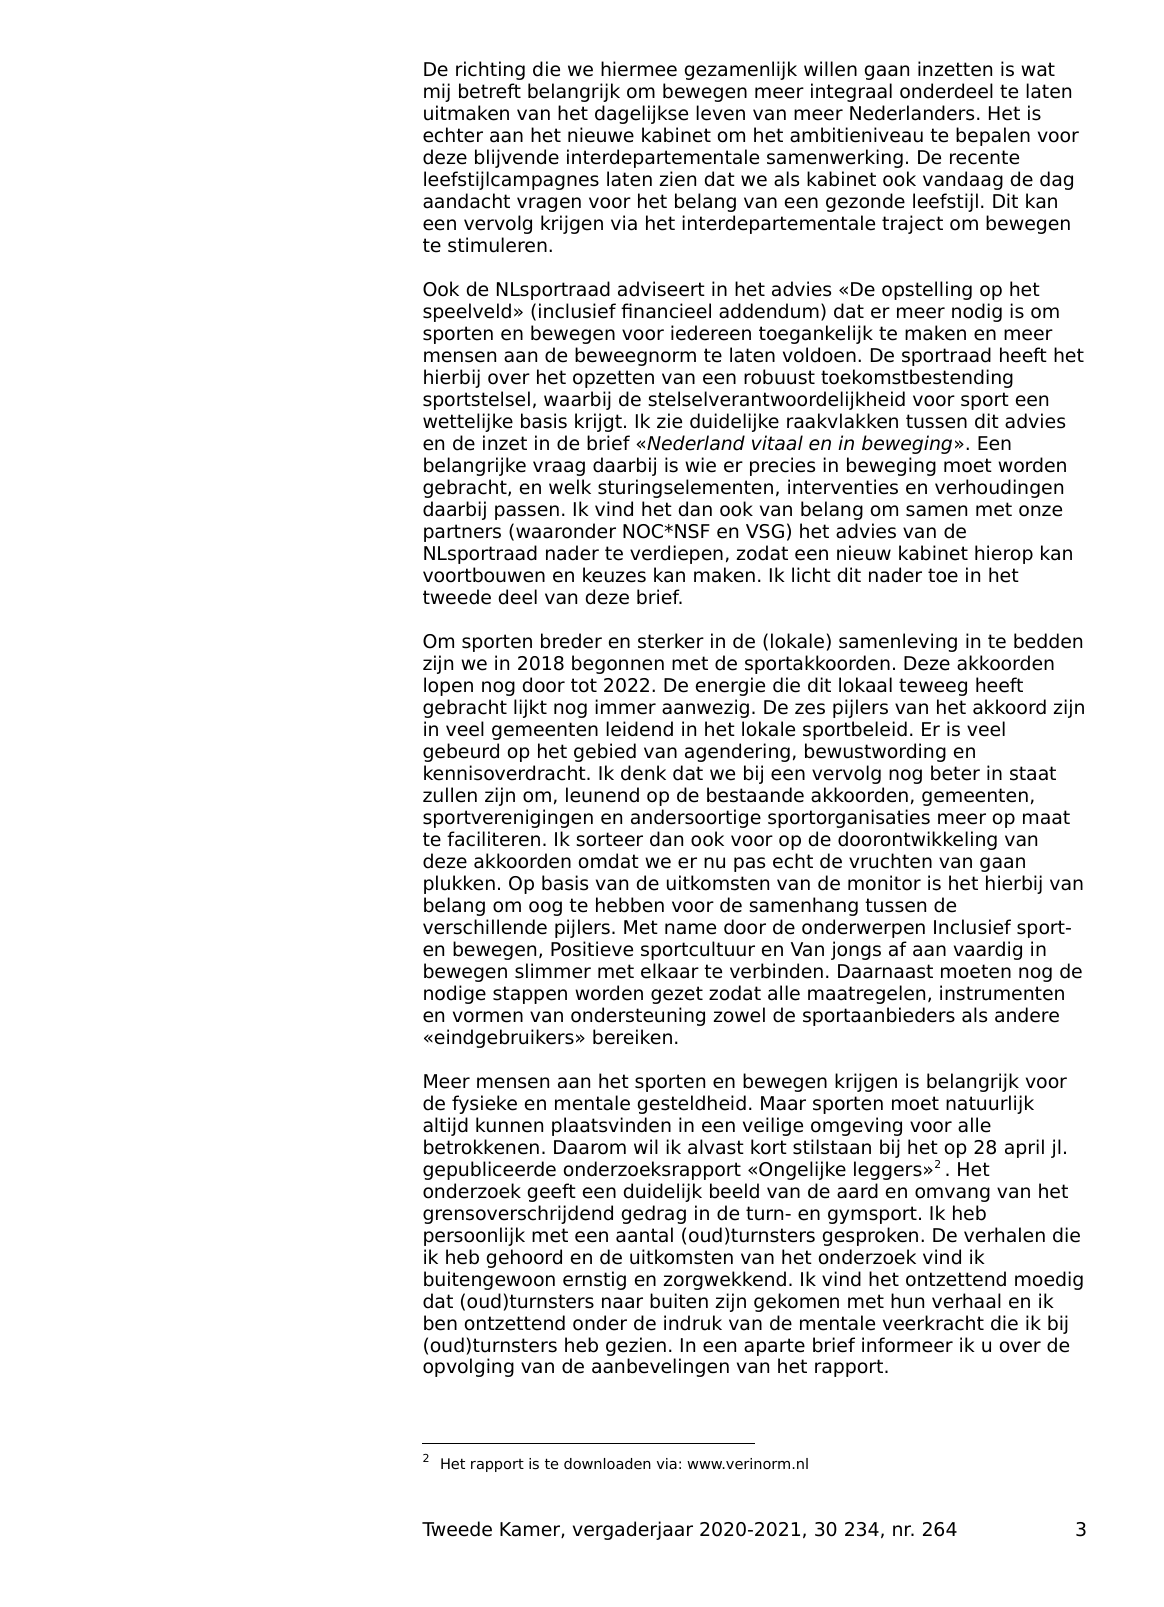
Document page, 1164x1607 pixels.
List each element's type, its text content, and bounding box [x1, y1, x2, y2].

text Het rapport is te downloaden via: www.verinorm.nl [422, 1452, 1087, 1474]
text De richting die we hiermee gezamenlijk willen gaan inzetten is wat mij betreft belangrijk om bewegen meer integraal onderdeel te laten uitmaken van het dagelijkse leven van meer Nederlanders. Het is echter aan het nieuwe kabinet om het ambitieniveau te bepalen voor deze blijvende interdepartementale samenwerking. De recente leefstijlcampagnes laten zien dat we als kabinet ook vandaag de dag aandacht vragen voor het belang van een gezonde leefstijl. Dit kan een vervolg krijgen via het interdepartementale traject om bewegen te stimuleren. [422, 59, 1087, 257]
text Om sporten breder en sterker in de (lokale) samenleving in te bedden zijn we in 2018 begonnen met de sportakkoorden. Deze akkoorden lopen nog door tot 2022. De energie die dit lokaal teweeg heeft gebracht lijkt nog immer aanwezig. De zes pijlers van het akkoord zijn in veel gemeenten leidend in het lokale sportbeleid. Er is veel gebeurd op het gebied van agendering, bewustwording en kennisoverdracht. Ik denk dat we bij een vervolg nog beter in staat zullen zijn om, leunend op de bestaande akkoorden, gemeenten, sportverenigingen en andersoortige sportorganisaties meer op maat te faciliteren. Ik sorteer dan ook voor op de doorontwikkeling van deze akkoorden omdat we er nu pas echt de vruchten van gaan plukken. Op basis van de uitkomsten van de monitor is het hierbij van belang om oog te hebben voor de samenhang tussen de verschillende pijlers. Met name door de onderwerpen Inclusief sport- en bewegen, Positieve sportcultuur en Van jongs af aan vaardig in bewegen slimmer met elkaar te verbinden. Daarnaast moeten nog de nodige stappen worden gezet zodat alle maatregelen, instrumenten en vormen van ondersteuning zowel de sportaanbieders als andere «eindgebruikers» bereiken. [422, 631, 1087, 1048]
text Ook de NLsportraad adviseert in het advies «De opstelling op het speelveld» (inclusief financieel addendum) dat er meer nodig is om sporten en bewegen voor iedereen toegankelijk te maken en meer mensen aan de beweegnorm te laten voldoen. De sportraad heeft het hierbij over het opzetten van een robuust toekomstbestending sportstelsel, waarbij de stelselverantwoordelijkheid voor sport een wettelijke basis krijgt. Ik zie duidelijke raakvlakken tussen dit advies en de inzet in de brief «Nederland vitaal en in beweging». Een belangrijke vraag daarbij is wie er precies in beweging moet worden gebracht, en welk sturingselementen, interventies en verhoudingen daarbij passen. Ik vind het dan ook van belang om samen met onze partners (waaronder NOC*NSF en VSG) het advies van de NLsportraad nader te verdiepen, zodat een nieuw kabinet hierop kan voortbouwen en keuzes kan maken. Ik licht dit nader toe in het tweede deel van deze brief. [422, 279, 1087, 609]
text Meer mensen aan het sporten en bewegen krijgen is belangrijk voor de fysieke en mentale gesteldheid. Maar sporten moet natuurlijk altijd kunnen plaatsvinden in een veilige omgeving voor alle betrokkenen. Daarom wil ik alvast kort stilstaan bij het op 28 april jl. gepubliceerde onderzoeksrapport «Ongelijke leggers». Het onderzoek geeft een duidelijk beeld van de aard en omvang van het grensoverschrijdend gedrag in de turn- en gymsport. Ik heb persoonlijk met een aantal (oud)turnsters gesproken. De verhalen die ik heb gehoord en de uitkomsten van het onderzoek vind ik buitengewoon ernstig en zorgwekkend. Ik vind het ontzettend moedig dat (oud)turnsters naar buiten zijn gekomen met hun verhaal en ik ben ontzettend onder de indruk van de mentale veerkracht die ik bij (oud)turnsters heb gezien. In een aparte brief informeer ik u over de opvolging van de aanbevelingen van het rapport. [422, 1071, 1087, 1378]
